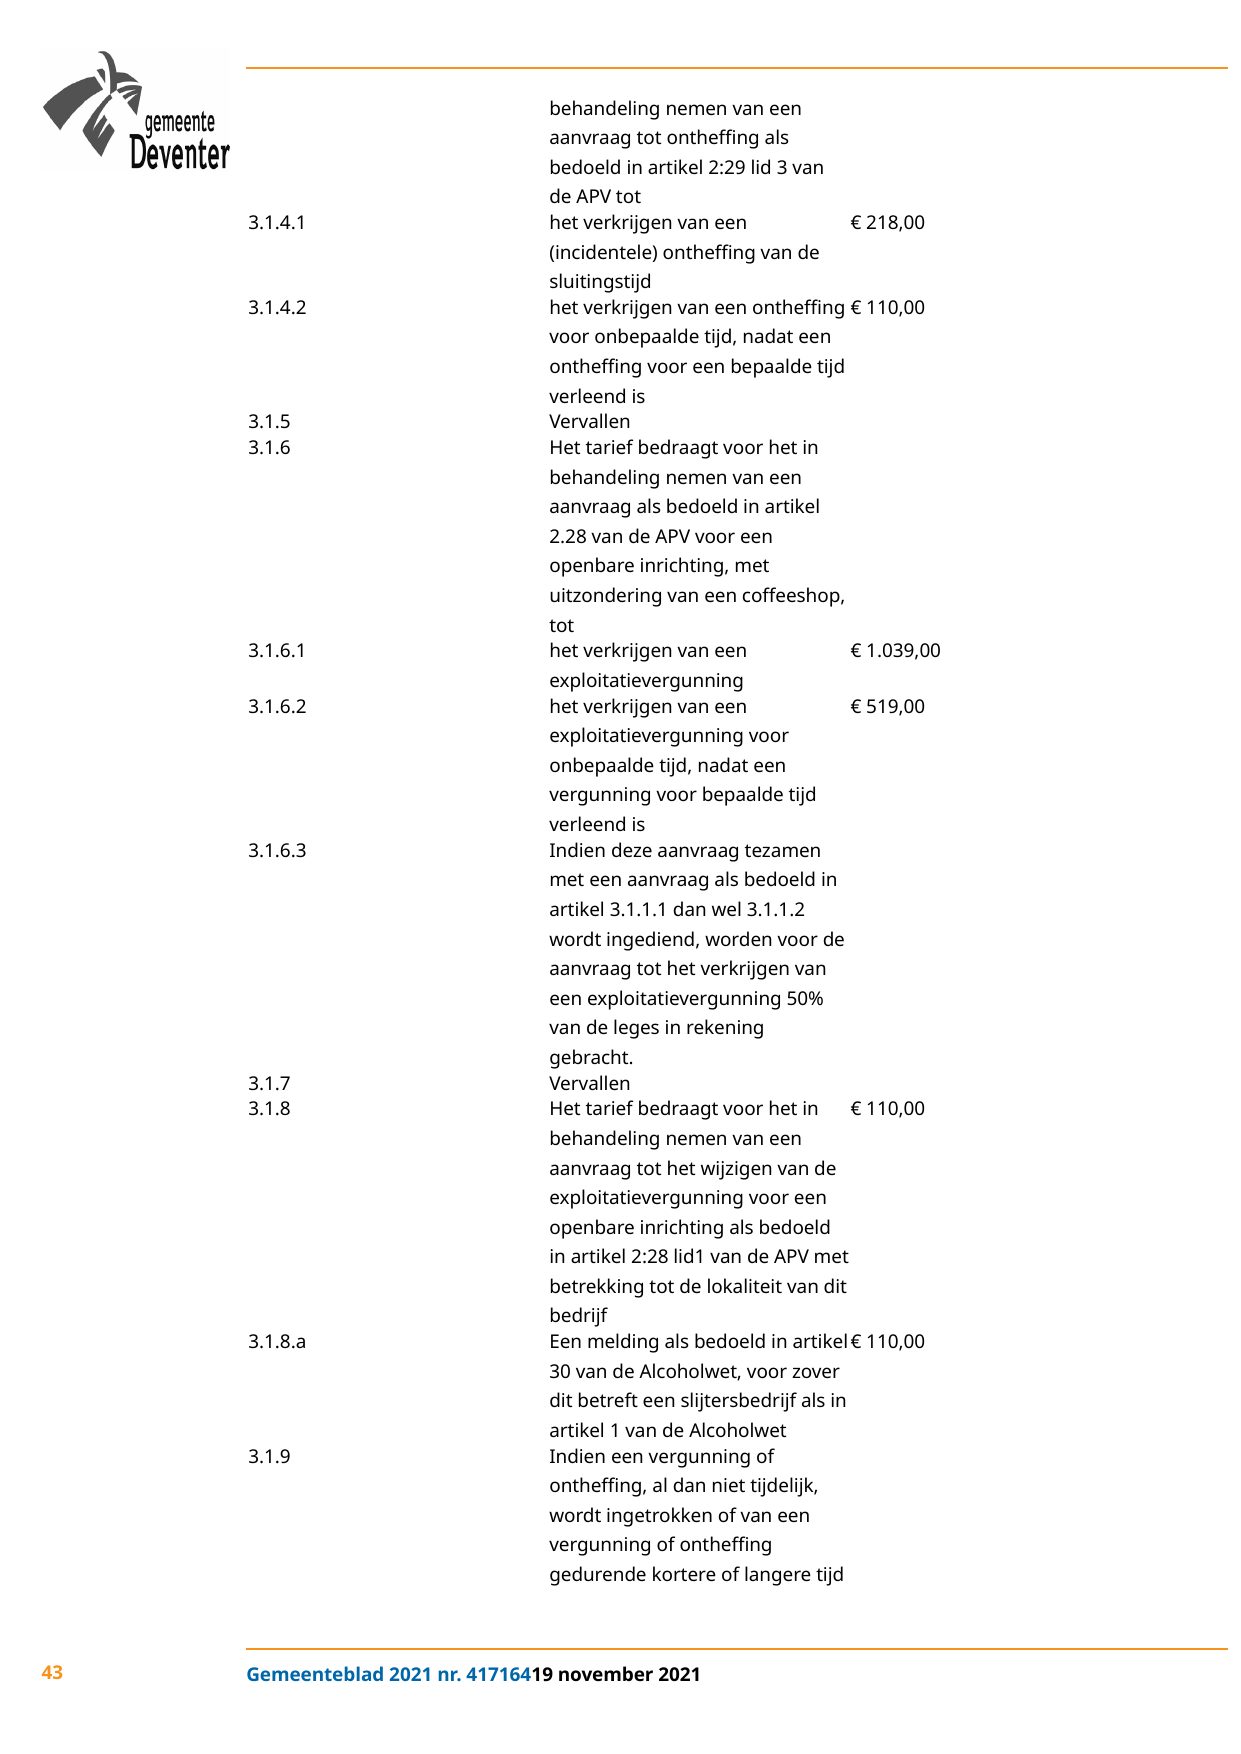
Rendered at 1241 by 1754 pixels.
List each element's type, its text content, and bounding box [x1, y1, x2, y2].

table_cell het verkrijgen van een (incidentele) ontheffing van de sluitingstijd [549, 209, 850, 294]
table_cell 3.1.6.2 [248, 693, 549, 837]
table_cell Vervallen [549, 409, 850, 434]
table_cell [850, 837, 1152, 1070]
table_cell 3.1.8 [248, 1096, 549, 1328]
table_cell Een melding als bedoeld in artikel 30 van de Alcoholwet, voor zover dit betreft een slijtersbedrijf als in artikel 1 van de Alcoholwet [549, 1328, 850, 1443]
table_cell Vervallen [549, 1070, 850, 1096]
table_cell Indien deze aanvraag tezamen met een aanvraag als bedoeld in artikel 3.1.1.1 dan wel 3.1.1.2 wordt ingediend, worden voor de aanvraag tot het verkrijgen van een exploitatievergunning 50% van de leges in rekening gebracht. [549, 837, 850, 1070]
table_cell Indien een vergunning of ontheffing, al dan niet tijdelijk, wordt ingetrokken of van een vergunning of ontheffing gedurende kortere of langere tijd [549, 1443, 850, 1587]
table_cell 3.1.6 [248, 434, 549, 638]
table_cell € 110,00 [850, 1328, 1152, 1443]
table_cell Het tarief bedraagt voor het in behandeling nemen van een aanvraag tot het wijzigen van de exploitatievergunning voor een openbare inrichting als bedoeld in artikel 2:28 lid1 van de APV met betrekking tot de lokaliteit van dit bedrijf [549, 1096, 850, 1328]
table_cell 3.1.4.1 [248, 209, 549, 294]
picture [41, 47, 231, 172]
table_cell het verkrijgen van een exploitatievergunning [549, 638, 850, 693]
table_cell behandeling nemen van een aanvraag tot ontheffing als bedoeld in artikel 2:29 lid 3 van de APV tot [549, 95, 850, 209]
table_cell [850, 1070, 1152, 1096]
table_cell € 110,00 [850, 1096, 1152, 1328]
table_cell [850, 409, 1152, 434]
table_cell [248, 95, 549, 209]
table_cell 3.1.9 [248, 1443, 549, 1587]
table_cell [850, 95, 1152, 209]
table_cell € 110,00 [850, 294, 1152, 409]
table_cell € 519,00 [850, 693, 1152, 837]
table_cell € 218,00 [850, 209, 1152, 294]
table_cell [850, 434, 1152, 638]
table_cell 3.1.5 [248, 409, 549, 434]
table_cell het verkrijgen van een ontheffing voor onbepaalde tijd, nadat een ontheffing voor een bepaalde tijd verleend is [549, 294, 850, 409]
table_cell [850, 1443, 1152, 1587]
table_cell € 1.039,00 [850, 638, 1152, 693]
table_cell 3.1.4.2 [248, 294, 549, 409]
table_cell Het tarief bedraagt voor het in behandeling nemen van een aanvraag als bedoeld in artikel 2.28 van de APV voor een openbare inrichting, met uitzondering van een coffeeshop, tot [549, 434, 850, 638]
table_cell 3.1.6.3 [248, 837, 549, 1070]
table_cell 3.1.6.1 [248, 638, 549, 693]
table_cell het verkrijgen van een exploitatievergunning voor onbepaalde tijd, nadat een vergunning voor bepaalde tijd verleend is [549, 693, 850, 837]
table_cell 3.1.7 [248, 1070, 549, 1096]
table_cell 3.1.8.a [248, 1328, 549, 1443]
